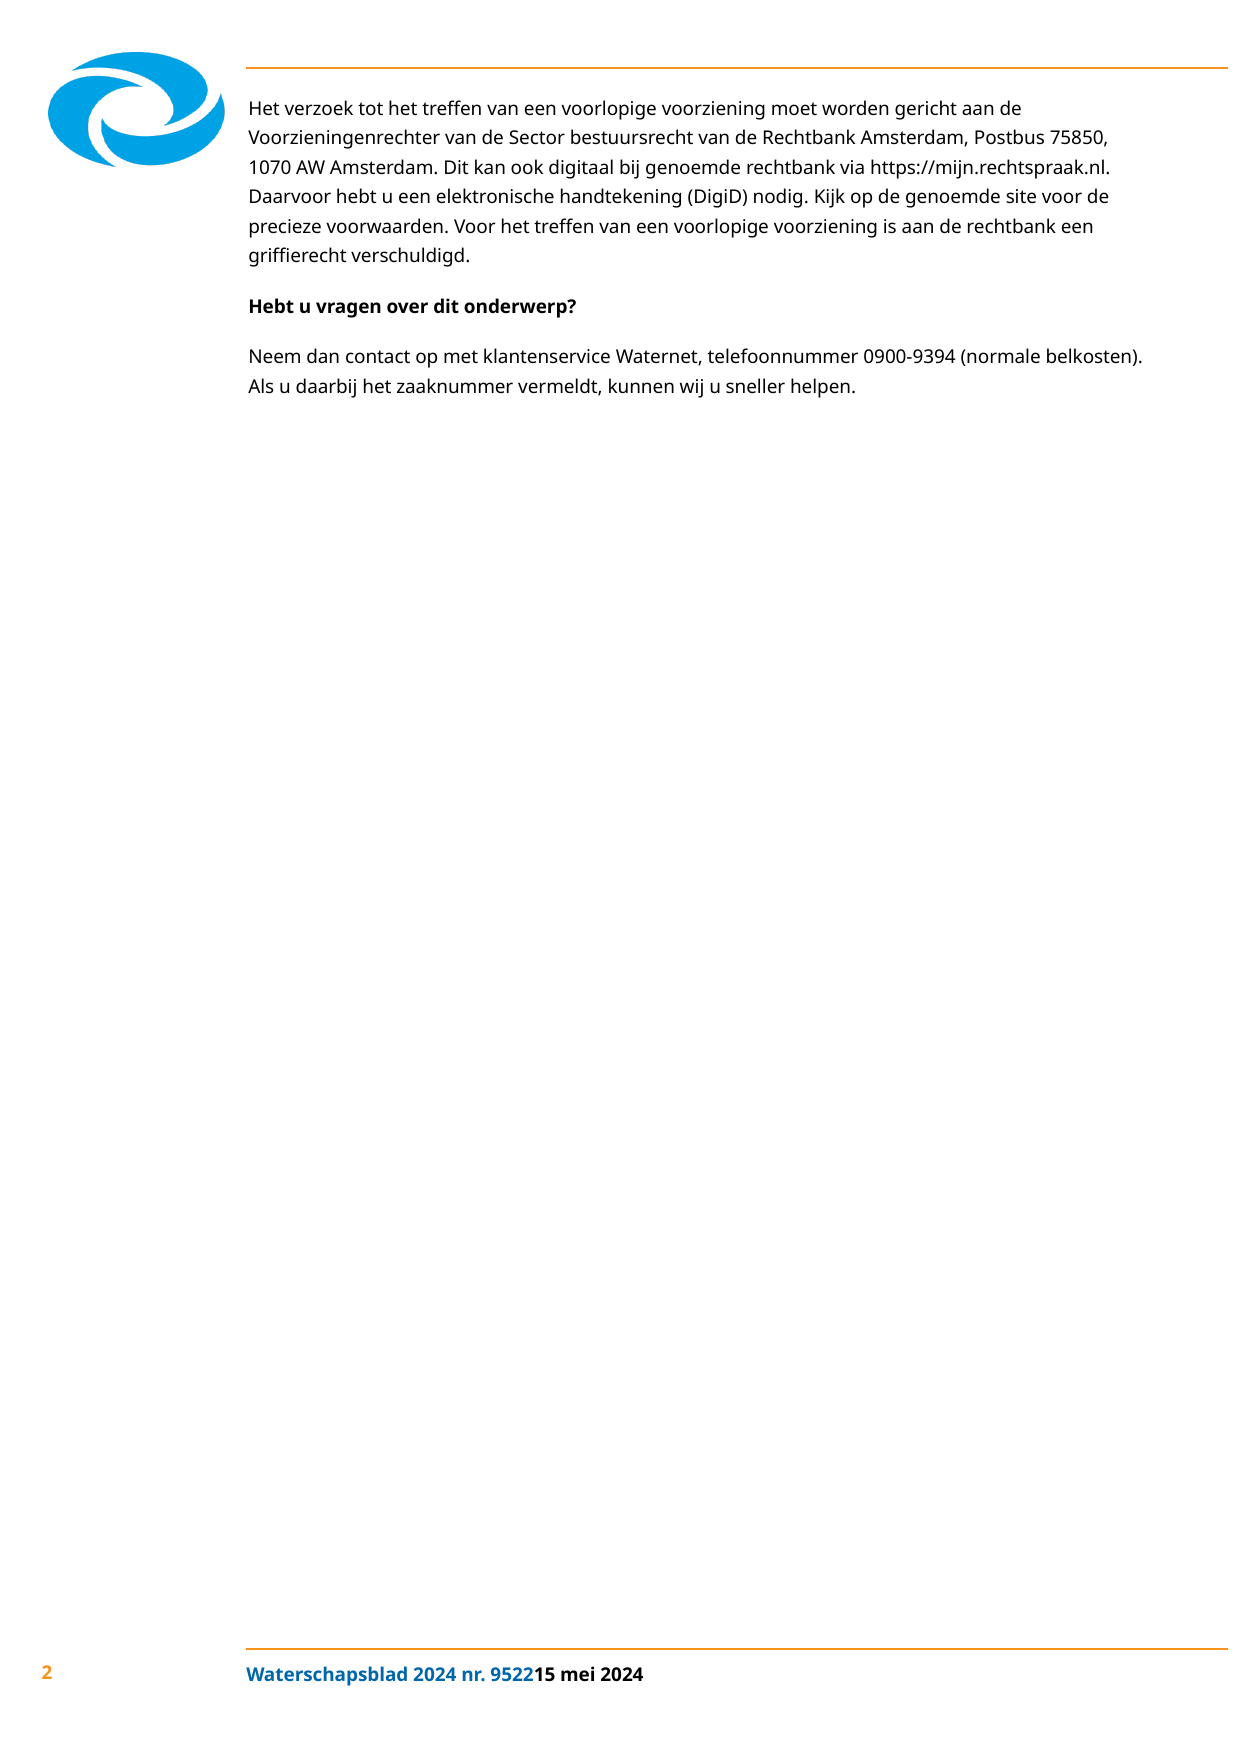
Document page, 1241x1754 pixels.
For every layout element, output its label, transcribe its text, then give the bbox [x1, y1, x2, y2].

text Hebt u vragen over dit onderwerp? [248, 293, 1152, 319]
text Neem dan contact op met klantenservice Waternet, telefoonnummer 0900-9394 (normale belkosten). Als u daarbij het zaaknummer vermeldt, kunnen wij u sneller helpen. [248, 343, 1152, 399]
text Het verzoek tot het treffen van een voorlopige voorziening moet worden gericht aan de Voorzieningenrechter van de Sector bestuursrecht van de Rechtbank Amsterdam, Postbus 75850, 1070 AW Amsterdam. Dit kan ook digitaal bij genoemde rechtbank via https://mijn.rechtspraak.nl. Daarvoor hebt u een elektronische handtekening (DigiD) nodig. Kijk op de genoemde site voor de precieze voorwaarden. Voor het treffen van een voorlopige voorziening is aan de rechtbank een griffierecht verschuldigd. [248, 95, 1152, 268]
picture [41, 47, 231, 172]
